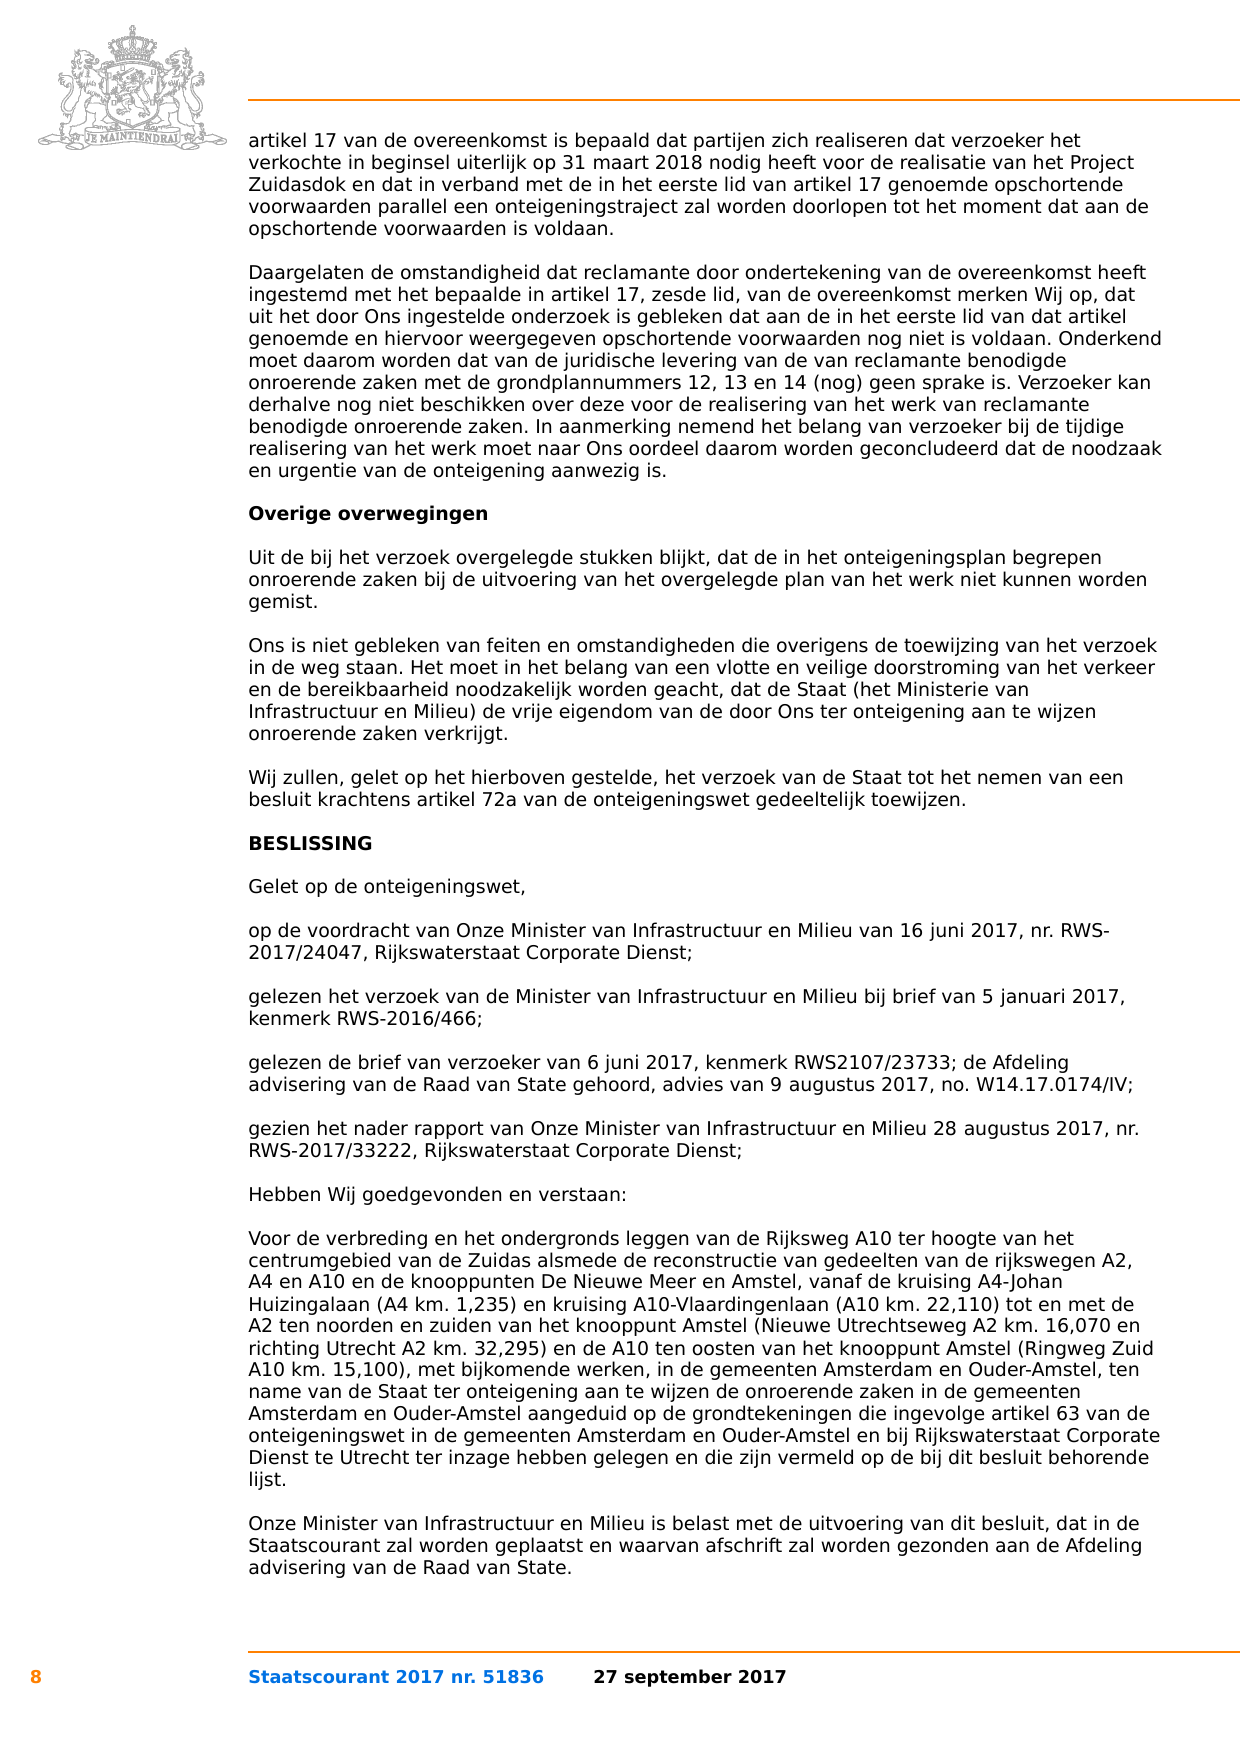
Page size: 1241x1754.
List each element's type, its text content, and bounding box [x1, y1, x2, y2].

text Daargelaten de omstandigheid dat reclamante door ondertekening van de overeenkomst heeft ingestemd met het bepaalde in artikel 17, zesde lid, van de overeenkomst merken Wij op, dat uit het door Ons ingestelde onderzoek is gebleken dat aan de in het eerste lid van dat artikel genoemde en hiervoor weergegeven opschortende voorwaarden nog niet is voldaan. Onderkend moet daarom worden dat van de juridische levering van de van reclamante benodigde onroerende zaken met de grondplannummers 12, 13 en 14 (nog) geen sprake is. Verzoeker kan derhalve nog niet beschikken over deze voor de realisering van het werk van reclamante benodigde onroerende zaken. In aanmerking nemend het belang van verzoeker bij de tijdige realisering van het werk moet naar Ons oordeel daarom worden geconcludeerd dat de noodzaak en urgentie van de onteigening aanwezig is. [248, 262, 1163, 481]
text gezien het nader rapport van Onze Minister van Infrastructuur en Milieu 28 augustus 2017, nr. RWS-2017/33222, Rijkswaterstaat Corporate Dienst; [248, 1118, 1163, 1162]
text gelezen het verzoek van de Minister van Infrastructuur en Milieu bij brief van 5 januari 2017, kenmerk RWS-2016/466; [248, 986, 1163, 1030]
text Voor de verbreding en het ondergronds leggen van de Rijksweg A10 ter hoogte van het centrumgebied van de Zuidas alsmede de reconstructie van gedeelten van de rijkswegen A2, A4 en A10 en de knooppunten De Nieuwe Meer en Amstel, vanaf de kruising A4-Johan Huizingalaan (A4 km. 1,235) en kruising A10-Vlaardingenlaan (A10 km. 22,110) tot en met de A2 ten noorden en zuiden van het knooppunt Amstel (Nieuwe Utrechtseweg A2 km. 16,070 en richting Utrecht A2 km. 32,295) en de A10 ten oosten van het knooppunt Amstel (Ringweg Zuid A10 km. 15,100), met bijkomende werken, in de gemeenten Amsterdam en Ouder-Amstel, ten name van de Staat ter onteigening aan te wijzen de onroerende zaken in de gemeenten Amsterdam en Ouder-Amstel aangeduid op de grondtekeningen die ingevolge artikel 63 van de onteigeningswet in de gemeenten Amsterdam en Ouder-Amstel en bij Rijkswaterstaat Corporate Dienst te Utrecht ter inzage hebben gelegen en die zijn vermeld op de bij dit besluit behorende lijst. [248, 1227, 1163, 1491]
text Onze Minister van Infrastructuur en Milieu is belast met de uitvoering van dit besluit, dat in de Staatscourant zal worden geplaatst en waarvan afschrift zal worden gezonden aan de Afdeling advisering van de Raad van State. [248, 1513, 1163, 1579]
text Hebben Wij goedgevonden en verstaan: [248, 1184, 1163, 1206]
text op de voordracht van Onze Minister van Infrastructuur en Milieu van 16 juni 2017, nr. RWS-2017/24047, Rijkswaterstaat Corporate Dienst; [248, 920, 1163, 964]
text Ons is niet gebleken van feiten en omstandigheden die overigens de toewijzing van het verzoek in de weg staan. Het moet in het belang van een vlotte en veilige doorstroming van het verkeer en de bereikbaarheid noodzakelijk worden geacht, dat de Staat (het Ministerie van Infrastructuur en Milieu) de vrije eigendom van de door Ons ter onteigening aan te wijzen onroerende zaken verkrijgt. [248, 635, 1163, 745]
text artikel 17 van de overeenkomst is bepaald dat partijen zich realiseren dat verzoeker het verkochte in beginsel uiterlijk op 31 maart 2018 nodig heeft voor de realisatie van het Project Zuidasdok en dat in verband met de in het eerste lid van artikel 17 genoemde opschortende voorwaarden parallel een onteigeningstraject zal worden doorlopen tot het moment dat aan de opschortende voorwaarden is voldaan. [248, 130, 1163, 240]
subtitle Overige overwegingen [248, 503, 1163, 525]
text Uit de bij het verzoek overgelegde stukken blijkt, dat de in het onteigeningsplan begrepen onroerende zaken bij de uitvoering van het overgelegde plan van het werk niet kunnen worden gemist. [248, 547, 1163, 613]
subtitle BESLISSING [248, 833, 1163, 854]
text Wij zullen, gelet op het hierboven gestelde, het verzoek van de Staat tot het nemen van een besluit krachtens artikel 72a van de onteigeningswet gedeeltelijk toewijzen. [248, 767, 1163, 811]
picture [38, 25, 227, 150]
text gelezen de brief van verzoeker van 6 juni 2017, kenmerk RWS2107/23733; de Afdeling advisering van de Raad van State gehoord, advies van 9 augustus 2017, no. W14.17.0174/IV; [248, 1052, 1163, 1096]
text Gelet op de onteigeningswet, [248, 876, 1163, 898]
